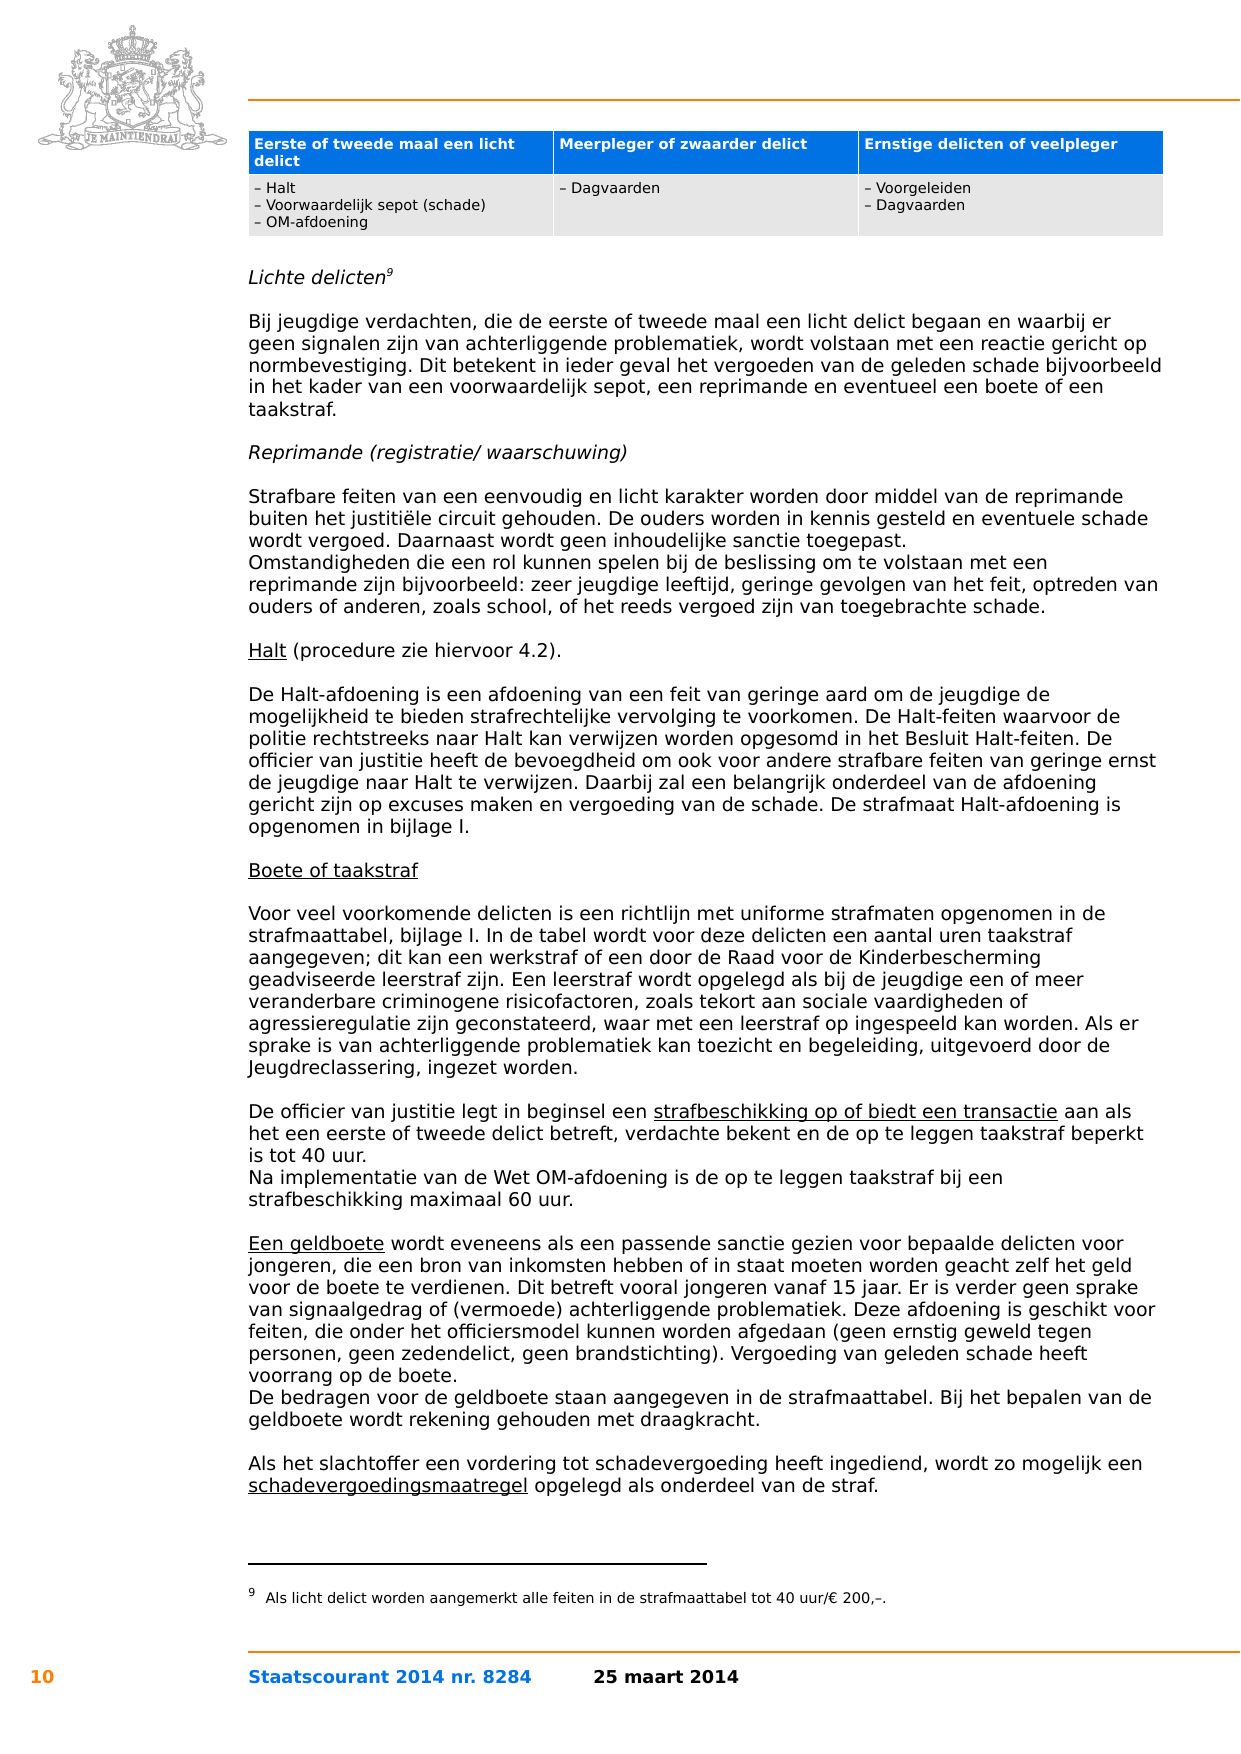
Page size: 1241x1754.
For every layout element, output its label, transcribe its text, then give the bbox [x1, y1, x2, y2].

table_header Meerpleger of zwaarder delict [554, 131, 858, 174]
subtitle Halt (procedure zie hiervoor 4.2). [248, 640, 1163, 662]
text De officier van justitie legt in beginsel een strafbeschikking op of biedt een transactie aan als het een eerste of tweede delict betreft, verdachte bekent en de op te leggen taakstraf beperkt is tot 40 uur. [248, 1101, 1163, 1167]
text Een geldboete wordt eveneens als een passende sanctie gezien voor bepaalde delicten voor jongeren, die een bron van inkomsten hebben of in staat moeten worden geacht zelf het geld voor de boete te verdienen. Dit betreft vooral jongeren vanaf 15 jaar. Er is verder geen sprake van signaalgedrag of (vermoede) achterliggende problematiek. Deze afdoening is geschikt voor feiten, die onder het officiersmodel kunnen worden afgedaan (geen ernstig geweld tegen personen, geen zedendelict, geen brandstichting). Vergoeding van geleden schade heeft voorrang op de boete. [248, 1233, 1163, 1387]
subtitle Lichte delicten [248, 267, 1163, 289]
subtitle Reprimande (registratie/ waarschuwing) [248, 442, 1163, 464]
text De bedragen voor de geldboete staan aangegeven in de strafmaattabel. Bij het bepalen van de geldboete wordt rekening gehouden met draagkracht. [248, 1387, 1163, 1431]
table_header Eerste of tweede maal een licht delict [249, 131, 553, 174]
text Omstandigheden die een rol kunnen spelen bij de beslissing om te volstaan met een reprimande zijn bijvoorbeeld: zeer jeugdige leeftijd, geringe gevolgen van het feit, optreden van ouders of anderen, zoals school, of het reeds vergoed zijn van toegebrachte schade. [248, 552, 1163, 618]
text Als het slachtoffer een vordering tot schadevergoeding heeft ingediend, wordt zo mogelijk een schadevergoedingsmaatregel opgelegd als onderdeel van de straf. [248, 1452, 1163, 1496]
table_cell – Dagvaarden [554, 175, 858, 236]
text Na implementatie van de Wet OM-afdoening is de op te leggen taakstraf bij een strafbeschikking maximaal 60 uur. [248, 1167, 1163, 1211]
text Voor veel voorkomende delicten is een richtlijn met uniforme strafmaten opgenomen in de strafmaattabel, bijlage I. In de tabel wordt voor deze delicten een aantal uren taakstraf aangegeven; dit kan een werkstraf of een door de Raad voor de Kinderbescherming geadviseerde leerstraf zijn. Een leerstraf wordt opgelegd als bij de jeugdige een of meer veranderbare criminogene risicofactoren, zoals tekort aan sociale vaardigheden of agressieregulatie zijn geconstateerd, waar met een leerstraf op ingespeeld kan worden. Als er sprake is van achterliggende problematiek kan toezicht en begeleiding, uitgevoerd door de Jeugdreclassering, ingezet worden. [248, 903, 1163, 1079]
text De Halt-afdoening is een afdoening van een feit van geringe aard om de jeugdige de mogelijkheid te bieden strafrechtelijke vervolging te voorkomen. De Halt-feiten waarvoor de politie rechtstreeks naar Halt kan verwijzen worden opgesomd in het Besluit Halt-feiten. De officier van justitie heeft de bevoegdheid om ook voor andere strafbare feiten van geringe ernst de jeugdige naar Halt te verwijzen. Daarbij zal een belangrijk onderdeel van de afdoening gericht zijn op excuses maken en vergoeding van de schade. De strafmaat Halt-afdoening is opgenomen in bijlage I. [248, 684, 1163, 838]
subtitle Boete of taakstraf [248, 859, 1163, 881]
text Bij jeugdige verdachten, die de eerste of tweede maal een licht delict begaan en waarbij er geen signalen zijn van achterliggende problematiek, wordt volstaan met een reactie gericht op normbevestiging. Dit betekent in ieder geval het vergoeden van de geleden schade bijvoorbeeld in het kader van een voorwaardelijk sepot, een reprimande en eventueel een boete of een taakstraf. [248, 311, 1163, 420]
text Strafbare feiten van een eenvoudig en licht karakter worden door middel van de reprimande buiten het justitiële circuit gehouden. De ouders worden in kennis gesteld en eventuele schade wordt vergoed. Daarnaast wordt geen inhoudelijke sanctie toegepast. [248, 486, 1163, 552]
table_cell – Voorgeleiden – Dagvaarden [859, 175, 1163, 236]
table_cell – Halt – Voorwaardelijk sepot (schade) – OM-afdoening [249, 175, 553, 236]
picture [38, 25, 227, 150]
table_header Ernstige delicten of veelpleger [859, 131, 1163, 174]
text Als licht delict worden aangemerkt alle feiten in de strafmaattabel tot 40 uur/€ 200,–. [248, 1586, 1163, 1608]
